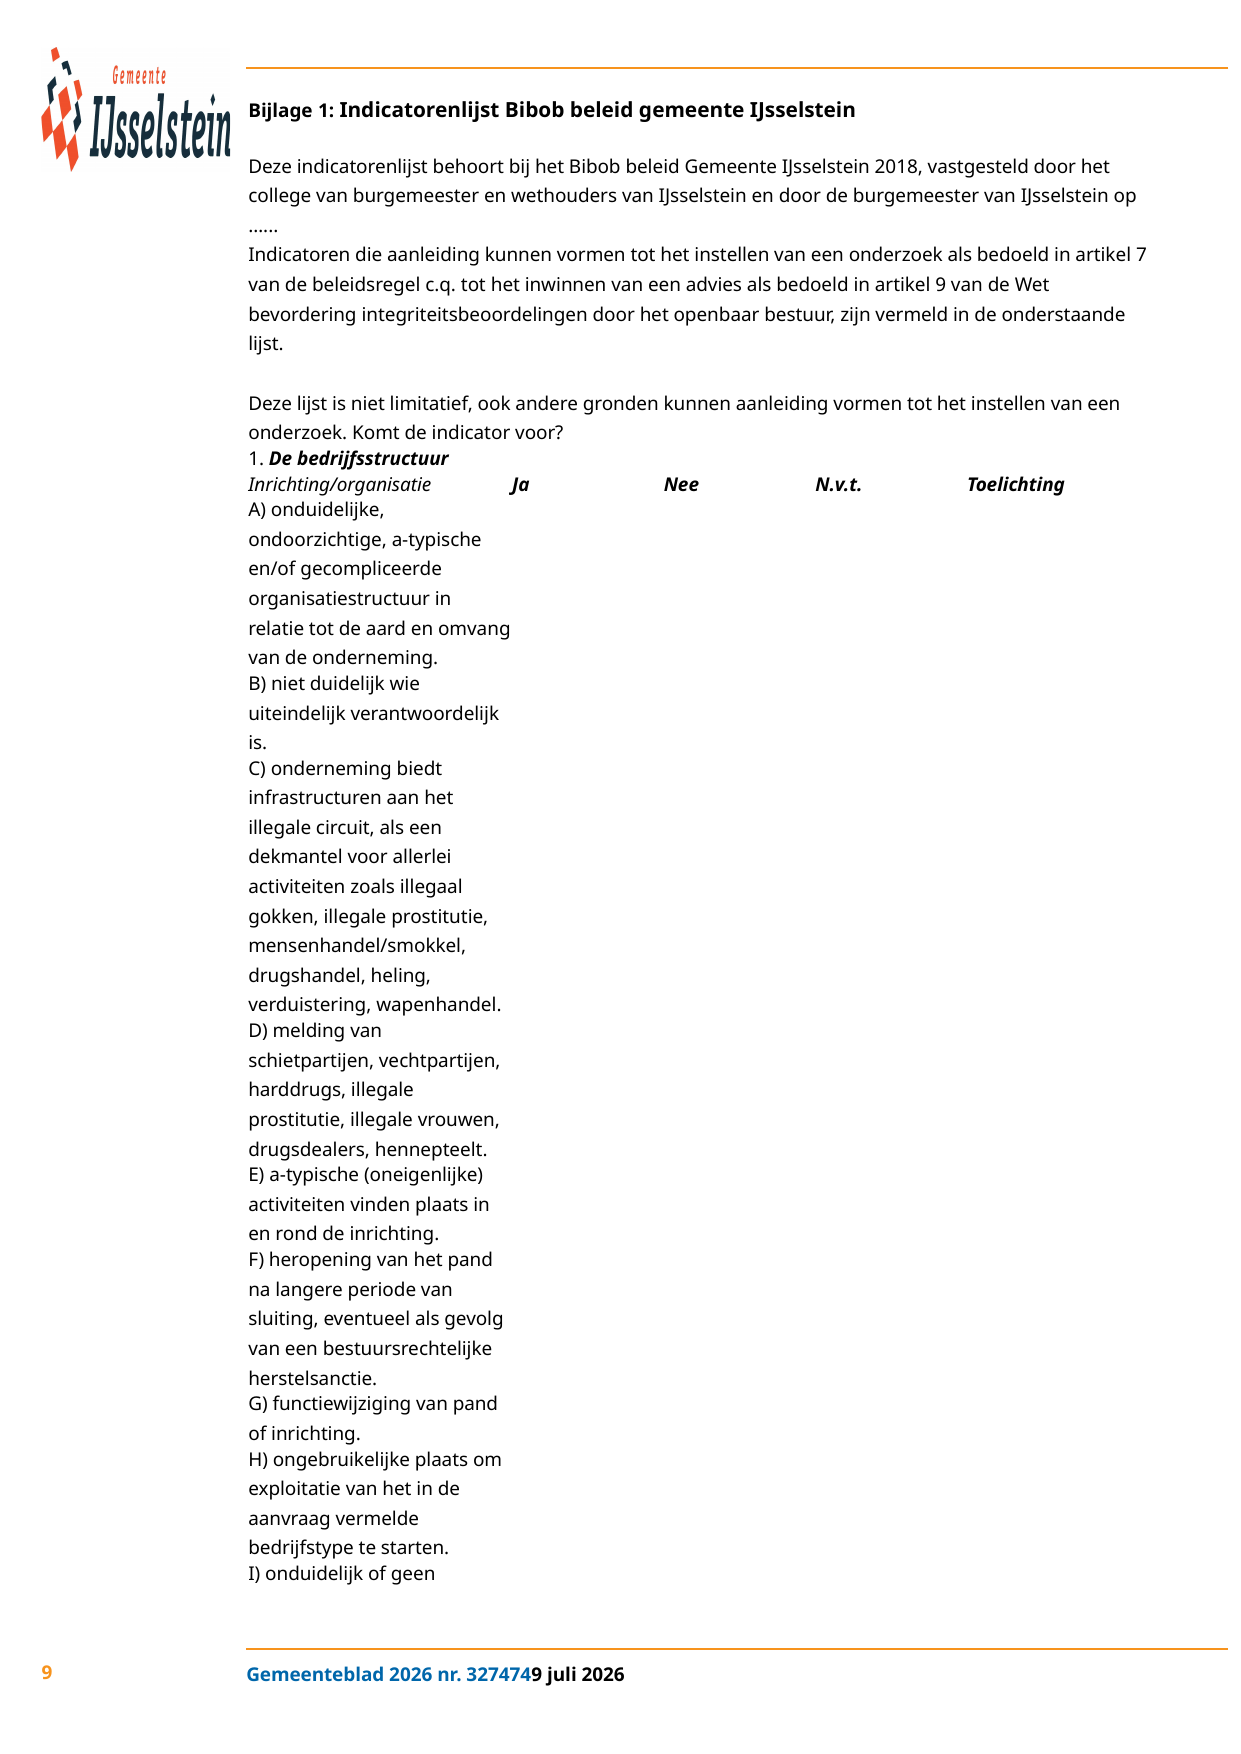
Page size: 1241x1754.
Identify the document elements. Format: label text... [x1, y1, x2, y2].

table_cell B) niet duidelijk wie uiteindelijk verantwoordelijk is. [248, 670, 512, 755]
table_cell [815, 1161, 967, 1246]
table_cell Ja [512, 471, 663, 496]
table_cell [512, 1446, 663, 1560]
table_cell [664, 496, 815, 670]
table_cell [512, 445, 663, 471]
table_cell E) a-typische (oneigenlijke) activiteiten vinden plaats in en rond de inrichting. [248, 1161, 512, 1246]
table_cell [512, 496, 663, 670]
table_cell [664, 1390, 815, 1446]
text Indicatoren die aanleiding kunnen vormen tot het instellen van een onderzoek als bedoeld in artikel 7 van de beleidsregel c.q. tot het inwinnen van een advies als bedoeld in artikel 9 van de Wet bevordering integriteitsbeoordelingen door het openbaar bestuur, zijn vermeld in de onderstaande lijst. [248, 242, 1152, 356]
table_cell N.v.t. [815, 471, 967, 496]
table_cell I) onduidelijk of geen [248, 1560, 512, 1586]
table_cell [967, 496, 1152, 670]
table_cell [664, 445, 815, 471]
table_cell Nee [664, 471, 815, 496]
table_cell A) onduidelijke, ondoorzichtige, a-typische en/of gecompliceerde organisatiestructuur in relatie tot de aard en omvang van de onderneming. [248, 496, 512, 670]
table_cell [512, 755, 663, 1017]
table_cell Inrichting/organisatie [248, 471, 512, 496]
table_cell [664, 670, 815, 755]
table_cell C) onderneming biedt infrastructuren aan het illegale circuit, als een dekmantel voor allerlei activiteiten zoals illegaal gokken, illegale prostitutie, mensenhandel/smokkel, drugshandel, heling, verduistering, wapenhandel. [248, 755, 512, 1017]
table_cell [815, 1246, 967, 1390]
table_cell G) functiewijziging van pand of inrichting. [248, 1390, 512, 1446]
table_cell [664, 1446, 815, 1560]
table_cell Toelichting [967, 471, 1152, 496]
table_cell [967, 755, 1152, 1017]
table_cell [815, 755, 967, 1017]
table_cell [815, 1018, 967, 1161]
table_cell [967, 1246, 1152, 1390]
table_cell [967, 1161, 1152, 1246]
table_cell D) melding van schietpartijen, vechtpartijen, harddrugs, illegale prostitutie, illegale vrouwen, drugsdealers, hennepteelt. [248, 1018, 512, 1161]
table_cell [815, 670, 967, 755]
table_cell [967, 1390, 1152, 1446]
table_cell [967, 670, 1152, 755]
table_cell [512, 1161, 663, 1246]
table_cell [664, 755, 815, 1017]
table_cell [815, 1560, 967, 1586]
table_cell [664, 1018, 815, 1161]
table_cell 1. De bedrijfsstructuur [248, 445, 512, 471]
table_cell [815, 1390, 967, 1446]
text Bijlage 1: Indicatorenlijst Bibob beleid gemeente IJsselstein [248, 95, 1152, 123]
table_header Deze lijst is niet limitatief, ook andere gronden kunnen aanleiding vormen tot het instellen van een onderzoek. Komt de indicator voor? [248, 390, 1152, 445]
table_cell [815, 445, 967, 471]
table_cell [967, 1446, 1152, 1560]
table_cell [967, 1560, 1152, 1586]
text Deze indicatorenlijst behoort bij het Bibob beleid Gemeente IJsselstein 2018, vastgesteld door het college van burgemeester en wethouders van IJsselstein en door de burgemeester van IJsselstein op …... [248, 153, 1152, 238]
table_cell [664, 1161, 815, 1246]
table_cell [512, 1246, 663, 1390]
table_cell [967, 445, 1152, 471]
table_cell [512, 1390, 663, 1446]
table_cell [815, 1446, 967, 1560]
table_cell [512, 1560, 663, 1586]
table_cell [664, 1560, 815, 1586]
table_cell [815, 496, 967, 670]
picture [41, 47, 231, 172]
table_cell [512, 670, 663, 755]
table_cell H) ongebruikelijke plaats om exploitatie van het in de aanvraag vermelde bedrijfstype te starten. [248, 1446, 512, 1560]
table_cell [512, 1018, 663, 1161]
table_cell [664, 1246, 815, 1390]
table_cell [967, 1018, 1152, 1161]
table_cell F) heropening van het pand na langere periode van sluiting, eventueel als gevolg van een bestuursrechtelijke herstelsanctie. [248, 1246, 512, 1390]
